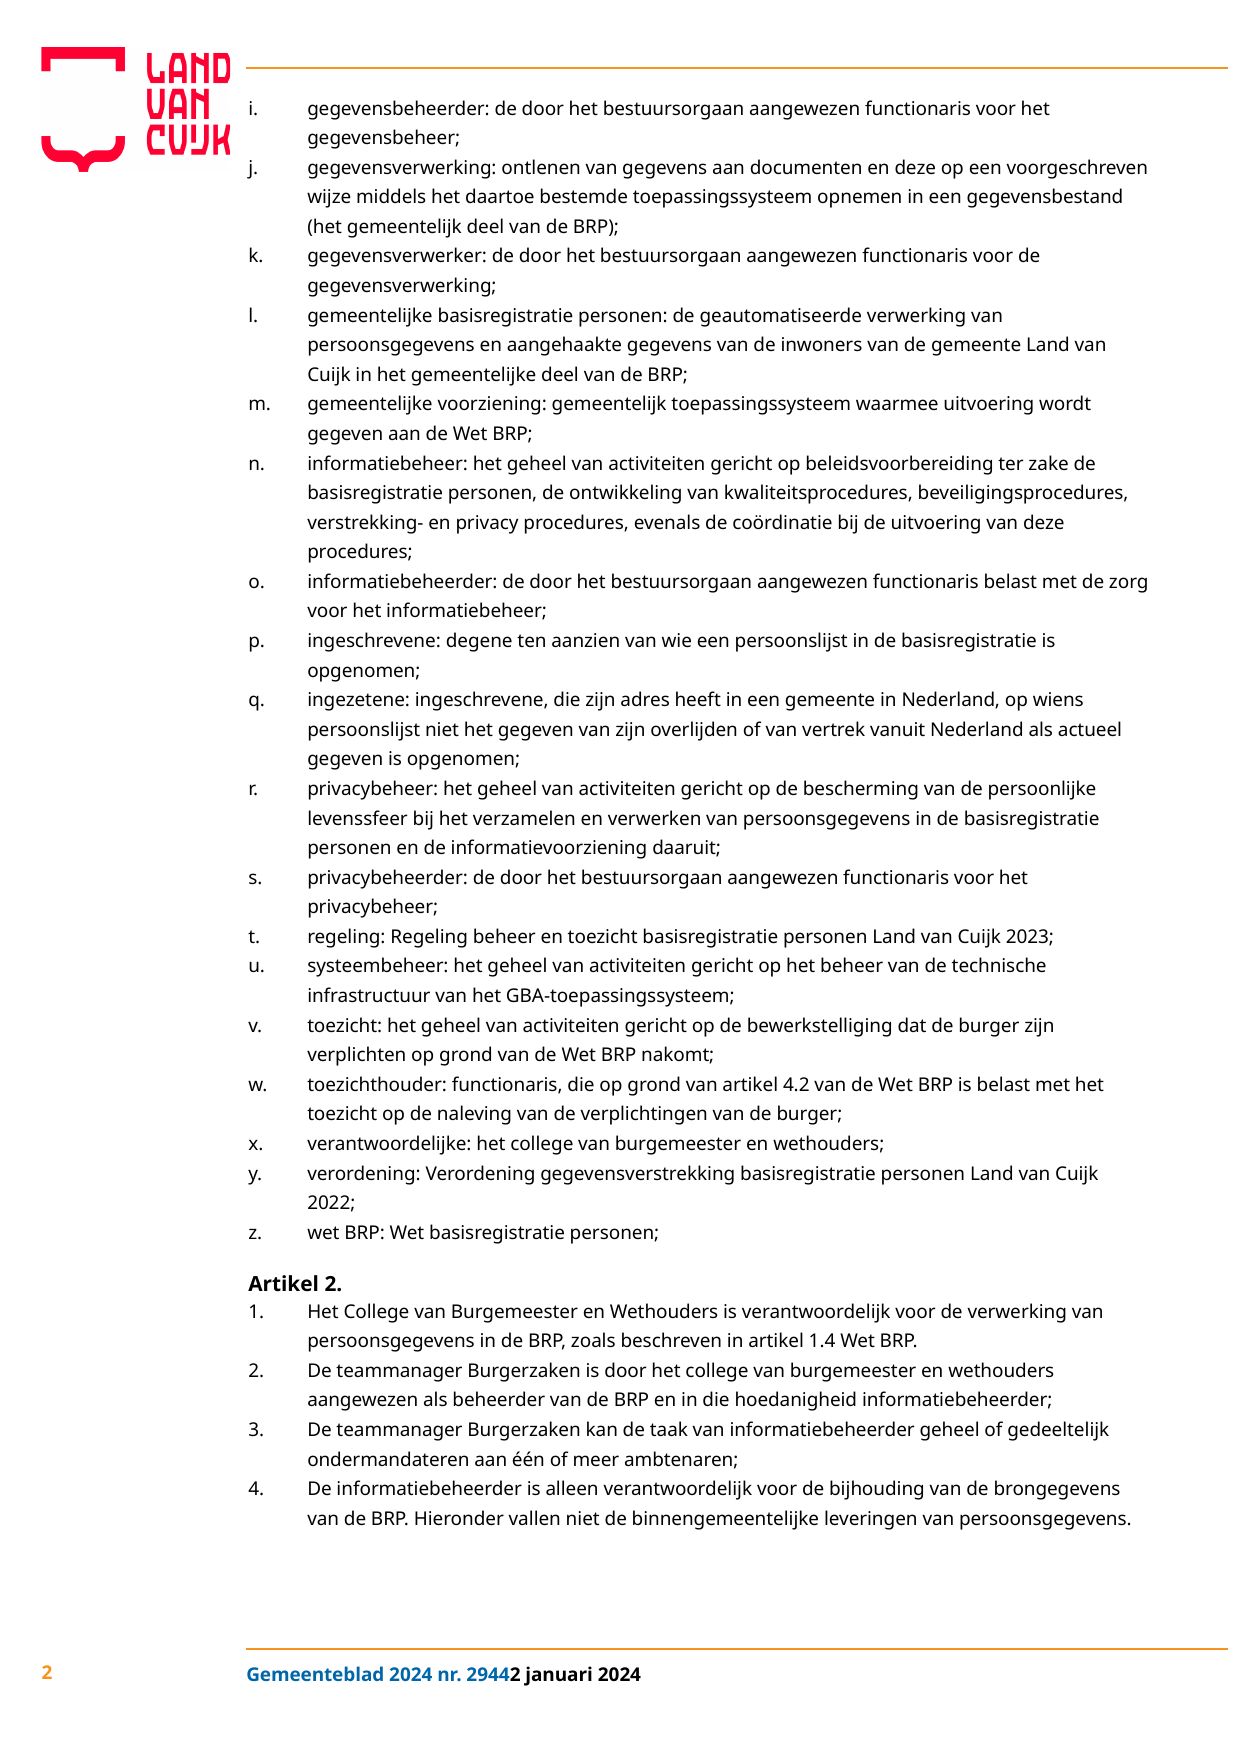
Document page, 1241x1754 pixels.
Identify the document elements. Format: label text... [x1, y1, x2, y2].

list toezicht: het geheel van activiteiten gericht op de bewerkstelliging dat de burger zijn verplichten op grond van de Wet BRP nakomt; [248, 1012, 1152, 1067]
list verordening: Verordening gegevensverstrekking basisregistratie personen Land van Cuijk 2022; [248, 1160, 1152, 1215]
list verantwoordelijke: het college van burgemeester en wethouders; [248, 1130, 1152, 1156]
list gegevensbeheerder: de door het bestuursorgaan aangewezen functionaris voor het gegevensbeheer; [248, 95, 1152, 150]
list toezichthouder: functionaris, die op grond van artikel 4.2 van de Wet BRP is belast met het toezicht op de naleving van de verplichtingen van de burger; [248, 1071, 1152, 1126]
list De teammanager Burgerzaken is door het college van burgemeester en wethouders aangewezen als beheerder van de BRP en in die hoedanigheid informatiebeheerder; [248, 1357, 1152, 1412]
list ingeschrevene: degene ten aanzien van wie een persoonslijst in de basisregistratie is opgenomen; [248, 627, 1152, 683]
picture [41, 47, 231, 172]
list gemeentelijke basisregistratie personen: de geautomatiseerde verwerking van persoonsgegevens en aangehaakte gegevens van de inwoners van de gemeente Land van Cuijk in het gemeentelijke deel van de BRP; [248, 302, 1152, 387]
list informatiebeheer: het geheel van activiteiten gericht op beleidsvoorbereiding ter zake de basisregistratie personen, de ontwikkeling van kwaliteitsprocedures, beveiligingsprocedures, verstrekking- en privacy procedures, evenals de coördinatie bij de uitvoering van deze procedures; [248, 450, 1152, 564]
list systeembeheer: het geheel van activiteiten gericht op het beheer van de technische infrastructuur van het GBA-toepassingssysteem; [248, 953, 1152, 1008]
list gegevensverwerking: ontlenen van gegevens aan documenten en deze op een voorgeschreven wijze middels het daartoe bestemde toepassingssysteem opnemen in een gegevensbestand (het gemeentelijk deel van de BRP); [248, 154, 1152, 239]
list ingezetene: ingeschrevene, die zijn adres heeft in een gemeente in Nederland, op wiens persoonslijst niet het gegeven van zijn overlijden of van vertrek vanuit Nederland als actueel gegeven is opgenomen; [248, 686, 1152, 771]
list gemeentelijke voorziening: gemeentelijk toepassingssysteem waarmee uitvoering wordt gegeven aan de Wet BRP; [248, 391, 1152, 446]
list gegevensverwerker: de door het bestuursorgaan aangewezen functionaris voor de gegevensverwerking; [248, 243, 1152, 298]
list wet BRP: Wet basisregistratie personen; [248, 1219, 1152, 1245]
list regeling: Regeling beheer en toezicht basisregistratie personen Land van Cuijk 2023; [248, 923, 1152, 949]
text Artikel 2. [248, 1269, 1152, 1298]
list privacybeheerder: de door het bestuursorgaan aangewezen functionaris voor het privacybeheer; [248, 864, 1152, 919]
list De teammanager Burgerzaken kan de taak van informatiebeheerder geheel of gedeeltelijk ondermandateren aan één of meer ambtenaren; [248, 1416, 1152, 1471]
list Het College van Burgemeester en Wethouders is verantwoordelijk voor de verwerking van persoonsgegevens in de BRP, zoals beschreven in artikel 1.4 Wet BRP. [248, 1298, 1152, 1353]
list informatiebeheerder: de door het bestuursorgaan aangewezen functionaris belast met de zorg voor het informatiebeheer; [248, 568, 1152, 623]
list privacybeheer: het geheel van activiteiten gericht op de bescherming van de persoonlijke levenssfeer bij het verzamelen en verwerken van persoonsgegevens in de basisregistratie personen en de informatievoorziening daaruit; [248, 775, 1152, 860]
list De informatiebeheerder is alleen verantwoordelijk voor de bijhouding van de brongegevens van de BRP. Hieronder vallen niet de binnengemeentelijke leveringen van persoonsgegevens. [248, 1475, 1152, 1531]
